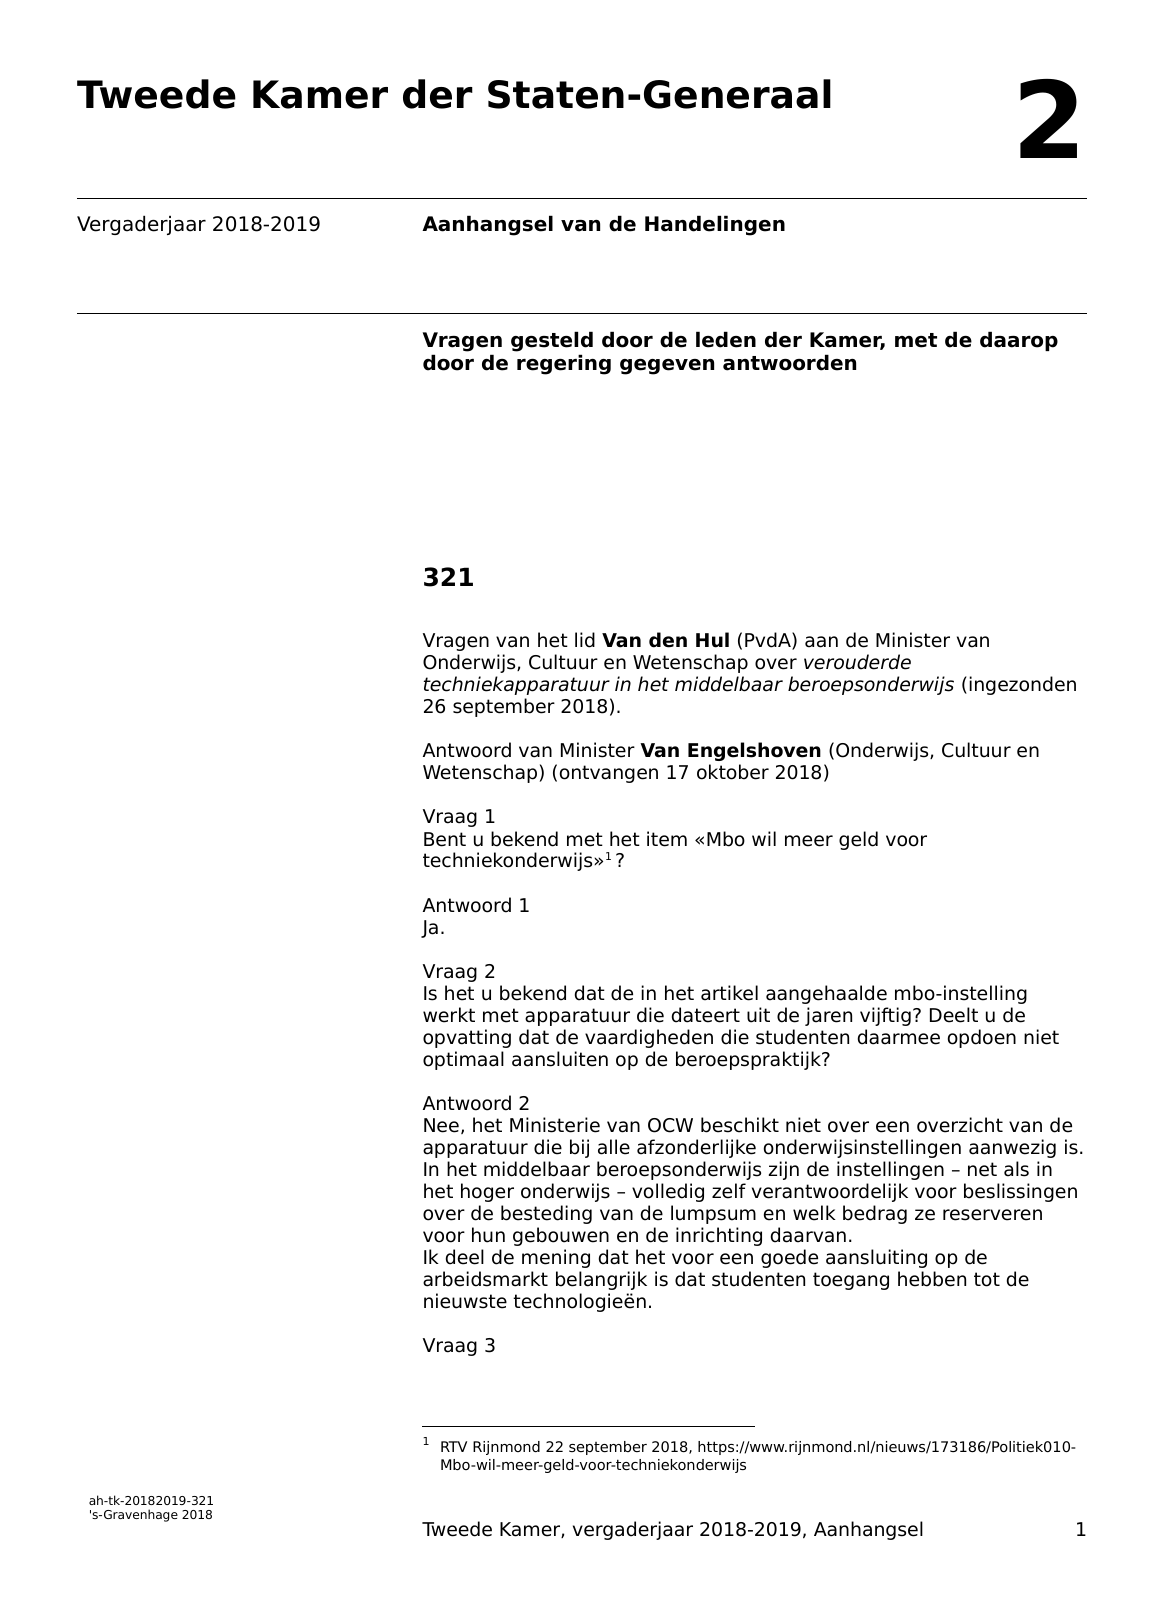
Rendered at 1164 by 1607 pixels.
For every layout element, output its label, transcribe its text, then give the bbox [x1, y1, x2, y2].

text Antwoord 1 [422, 894, 1087, 917]
text ah-tk-20182019-321 [88, 1494, 323, 1508]
table_cell Vergaderjaar 2018-2019 [77, 199, 422, 313]
table_header Tweede Kamer der Staten-Generaal [77, 59, 886, 198]
text Antwoord van Minister Van Engelshoven (Onderwijs, Cultuur en Wetenschap) (ontvangen 17 oktober 2018) [422, 740, 1087, 784]
text 's-Gravenhage 2018 [88, 1508, 323, 1522]
text RTV Rijnmond 22 september 2018, https://www.rijnmond.nl/nieuws/173186/Politiek010-Mbo-wil-meer-geld-voor-techniekonderwijs [422, 1435, 1087, 1474]
table_cell Vragen gesteld door de leden der Kamer, met de daarop door de regering gegeven antwoorden [422, 314, 1087, 375]
text Nee, het Ministerie van OCW beschikt niet over een overzicht van de apparatuur die bij alle afzonderlijke onderwijsinstellingen aanwezig is. In het middelbaar beroepsonderwijs zijn de instellingen – net als in het hoger onderwijs – volledig zelf verantwoordelijk voor beslissingen over de besteding van de lumpsum en welk bedrag ze reserveren voor hun gebouwen en de inrichting daarvan. [422, 1115, 1087, 1247]
text Ja. [422, 917, 1087, 938]
table_header 2 [886, 59, 1087, 198]
text Vragen van het lid Van den Hul (PvdA) aan de Minister van Onderwijs, Cultuur en Wetenschap over verouderde techniekapparatuur in het middelbaar beroepsonderwijs (ingezonden 26 september 2018). [422, 630, 1087, 718]
text Ik deel de mening dat het voor een goede aansluiting op de arbeidsmarkt belangrijk is dat studenten toegang hebben tot de nieuwste technologieën. [422, 1247, 1087, 1313]
text Antwoord 2 [422, 1093, 1087, 1115]
text Is het u bekend dat de in het artikel aangehaalde mbo-instelling werkt met apparatuur die dateert uit de jaren vijftig? Deelt u de opvatting dat de vaardigheden die studenten daarmee opdoen niet optimaal aansluiten op de beroepspraktijk? [422, 983, 1087, 1071]
text Bent u bekend met het item «Mbo wil meer geld voor techniekonderwijs»? [422, 828, 1087, 872]
text Vraag 2 [422, 961, 1087, 983]
text Vraag 3 [422, 1335, 1087, 1357]
table_cell [77, 314, 422, 375]
text 321 [422, 563, 1087, 592]
table_cell Aanhangsel van de Handelingen [422, 199, 1087, 313]
text Vraag 1 [422, 806, 1087, 828]
